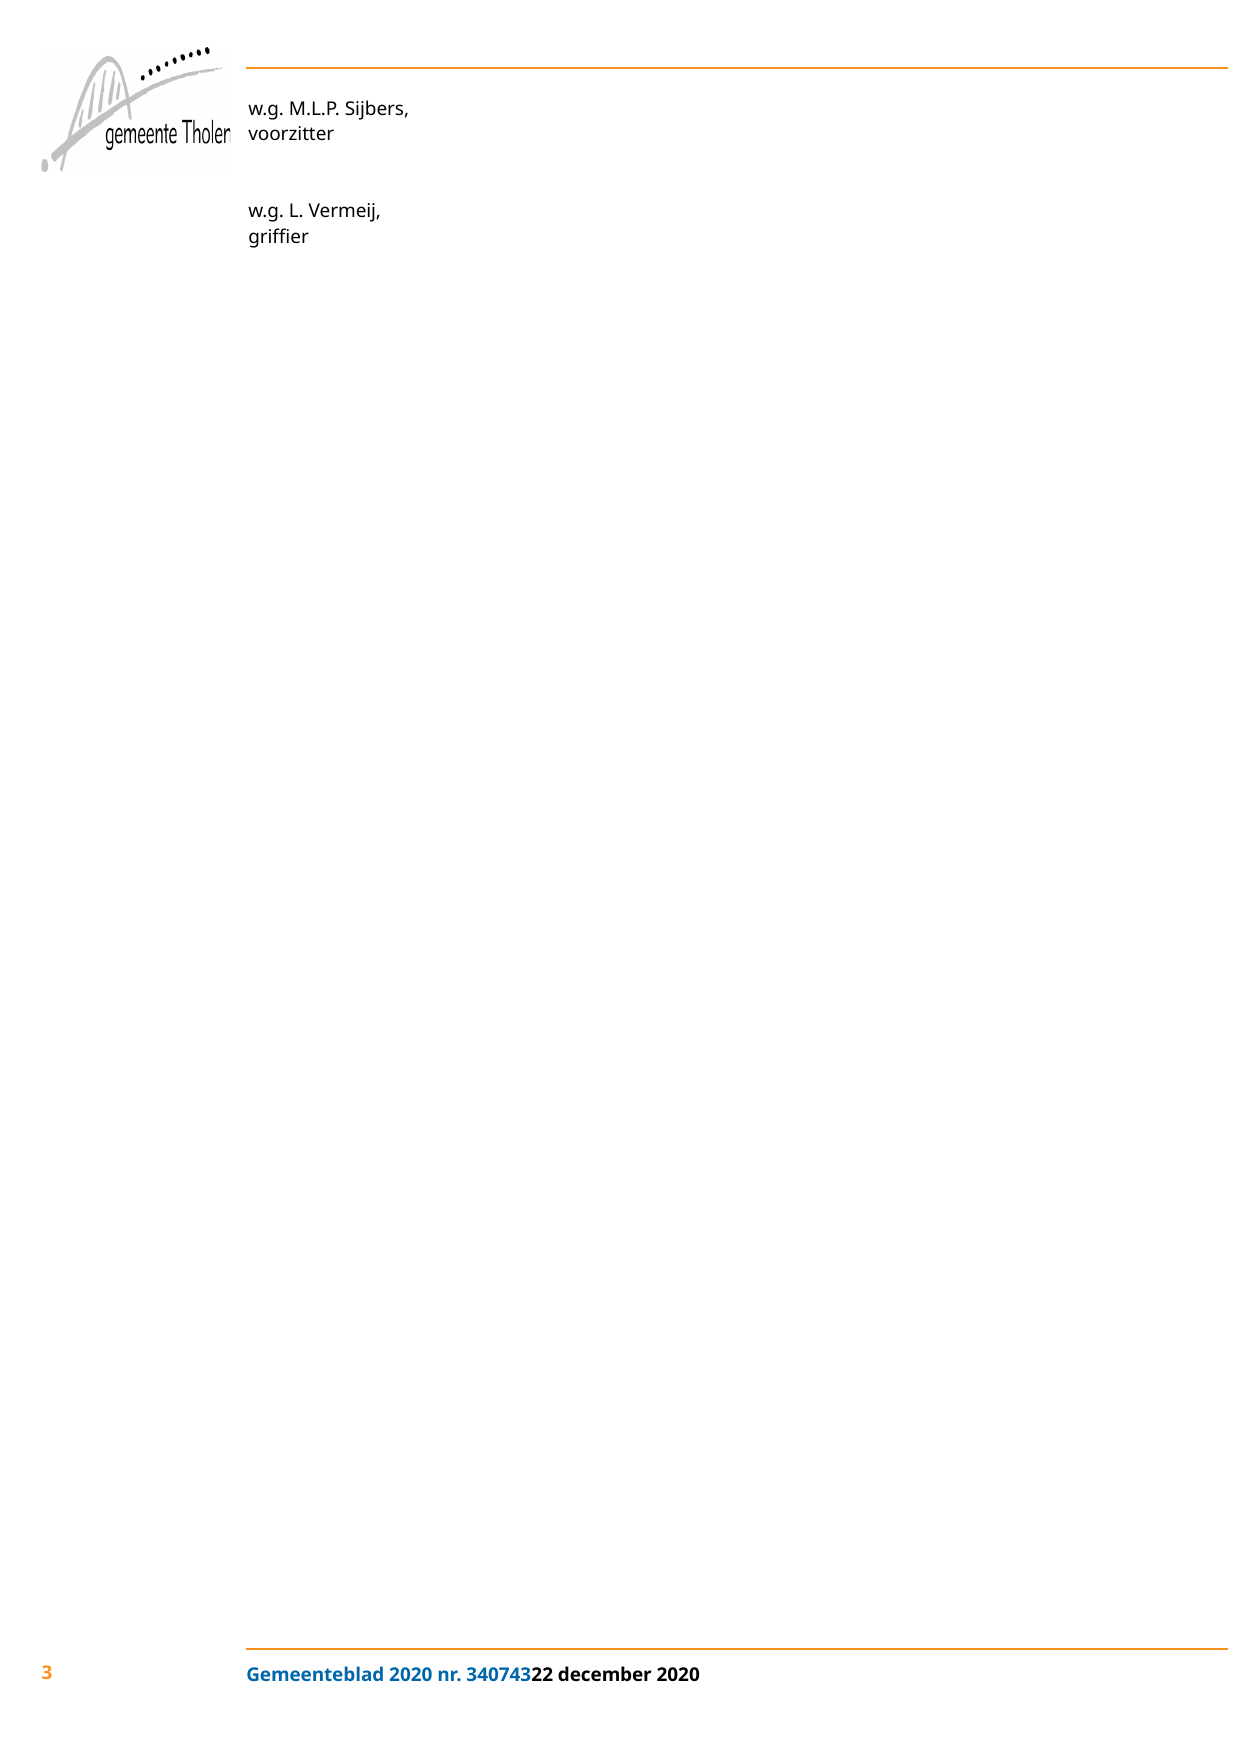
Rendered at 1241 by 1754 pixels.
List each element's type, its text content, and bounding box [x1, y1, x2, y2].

picture [41, 47, 231, 172]
text griffier [248, 223, 1152, 249]
text voorzitter [248, 121, 1152, 146]
text w.g. L. Vermeij, [248, 198, 1152, 223]
text w.g. M.L.P. Sijbers, [248, 95, 1152, 121]
